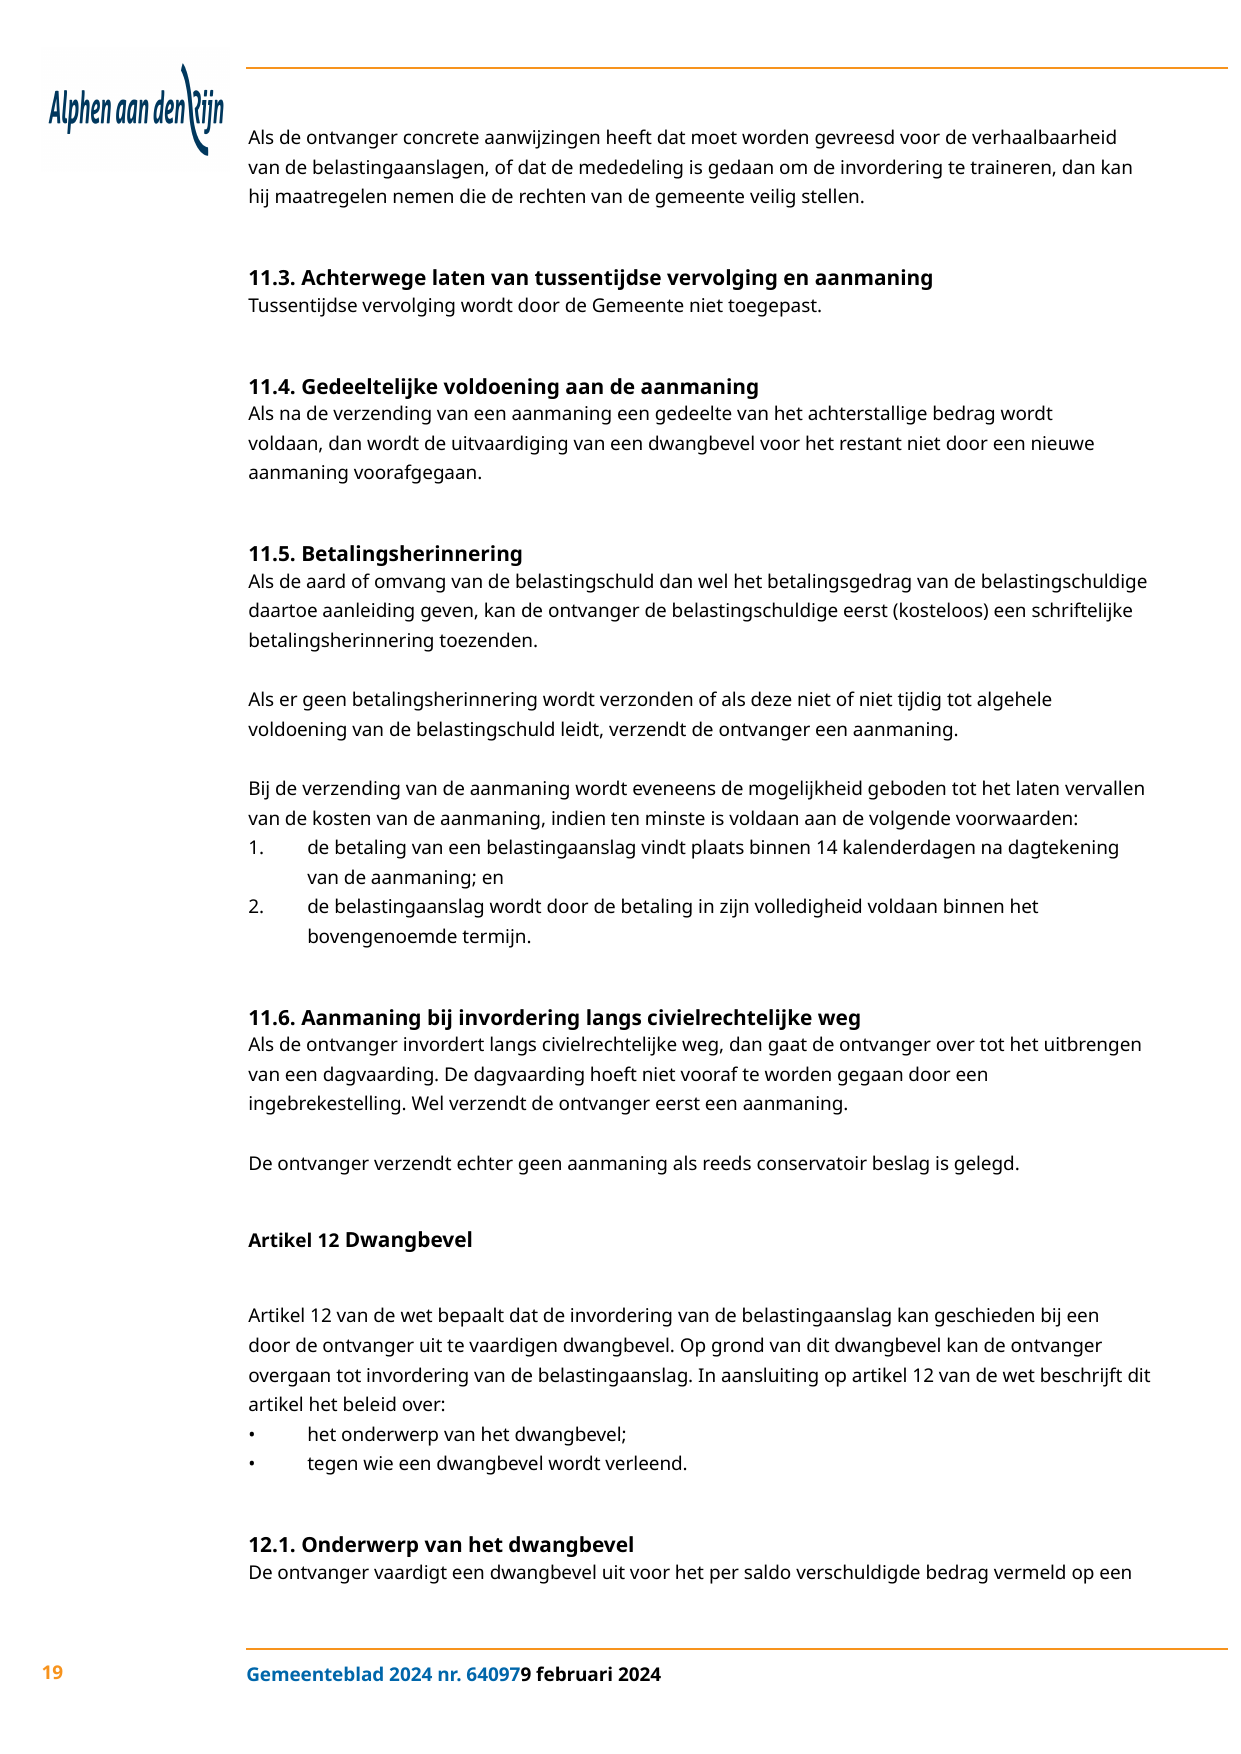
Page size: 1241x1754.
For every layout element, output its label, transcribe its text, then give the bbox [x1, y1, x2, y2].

text Tussentijdse vervolging wordt door de Gemeente niet toegepast. [248, 292, 1152, 318]
text hij maatregelen nemen die de rechten van de gemeente veilig stellen. [248, 183, 1152, 209]
list de betaling van een belastingaanslag vindt plaats binnen 14 kalenderdagen na dagtekening van de aanmaning; en [248, 834, 1152, 889]
text aanmaning voorafgegaan. [248, 459, 1152, 485]
text door de ontvanger uit te vaardigen dwangbevel. Op grond van dit dwangbevel kan de ontvanger overgaan tot invordering van de belastingaanslag. In aansluiting op artikel 12 van de wet beschrijft dit artikel het beleid over: [248, 1332, 1152, 1417]
list de belastingaanslag wordt door de betaling in zijn volledigheid voldaan binnen het bovengenoemde termijn. [248, 893, 1152, 949]
text Als de ontvanger invordert langs civielrechtelijke weg, dan gaat de ontvanger over tot het uitbrengen [248, 1031, 1152, 1057]
text De ontvanger verzendt echter geen aanmaning als reeds conservatoir beslag is gelegd. [248, 1150, 1152, 1176]
text 11.5. Betalingsherinnering [248, 539, 1152, 568]
text ingebrekestelling. Wel verzendt de ontvanger eerst een aanmaning. [248, 1091, 1152, 1116]
picture [41, 47, 231, 172]
text van een dagvaarding. De dagvaarding hoeft niet vooraf te worden gegaan door een [248, 1061, 1152, 1087]
text 11.4. Gedeeltelijke voldoening aan de aanmaning [248, 372, 1152, 400]
text Als de aard of omvang van de belastingschuld dan wel het betalingsgedrag van de belastingschuldige daartoe aanleiding geven, kan de ontvanger de belastingschuldige eerst (kosteloos) een schriftelijke betalingsherinnering toezenden. [248, 568, 1152, 653]
text Als er geen betalingsherinnering wordt verzonden of als deze niet of niet tijdig tot algehele voldoening van de belastingschuld leidt, verzendt de ontvanger een aanmaning. [248, 686, 1152, 742]
text De ontvanger vaardigt een dwangbevel uit voor het per saldo verschuldigde bedrag vermeld op een [248, 1559, 1152, 1585]
text Artikel 12 van de wet bepaalt dat de invordering van de belastingaanslag kan geschieden bij een [248, 1303, 1152, 1328]
text Als na de verzending van een aanmaning een gedeelte van het achterstallige bedrag wordt [248, 400, 1152, 426]
text Artikel 12 Dwangbevel [248, 1225, 1152, 1253]
text van de belastingaanslagen, of dat de mededeling is gedaan om de invordering te traineren, dan kan [248, 154, 1152, 180]
text 11.6. Aanmaning bij invordering langs civielrechtelijke weg [248, 1003, 1152, 1031]
text Als de ontvanger concrete aanwijzingen heeft dat moet worden gevreesd voor de verhaalbaarheid [248, 124, 1152, 150]
text 11.3. Achterwege laten van tussentijdse vervolging en aanmaning [248, 263, 1152, 292]
list tegen wie een dwangbevel wordt verleend. [248, 1451, 1152, 1476]
text voldaan, dan wordt de uitvaardiging van een dwangbevel voor het restant niet door een nieuwe [248, 430, 1152, 456]
text 12.1. Onderwerp van het dwangbevel [248, 1531, 1152, 1559]
text Bij de verzending van de aanmaning wordt eveneens de mogelijkheid geboden tot het laten vervallen van de kosten van de aanmaning, indien ten minste is voldaan aan de volgende voorwaarden: [248, 775, 1152, 830]
list het onderwerp van het dwangbevel; [248, 1421, 1152, 1447]
